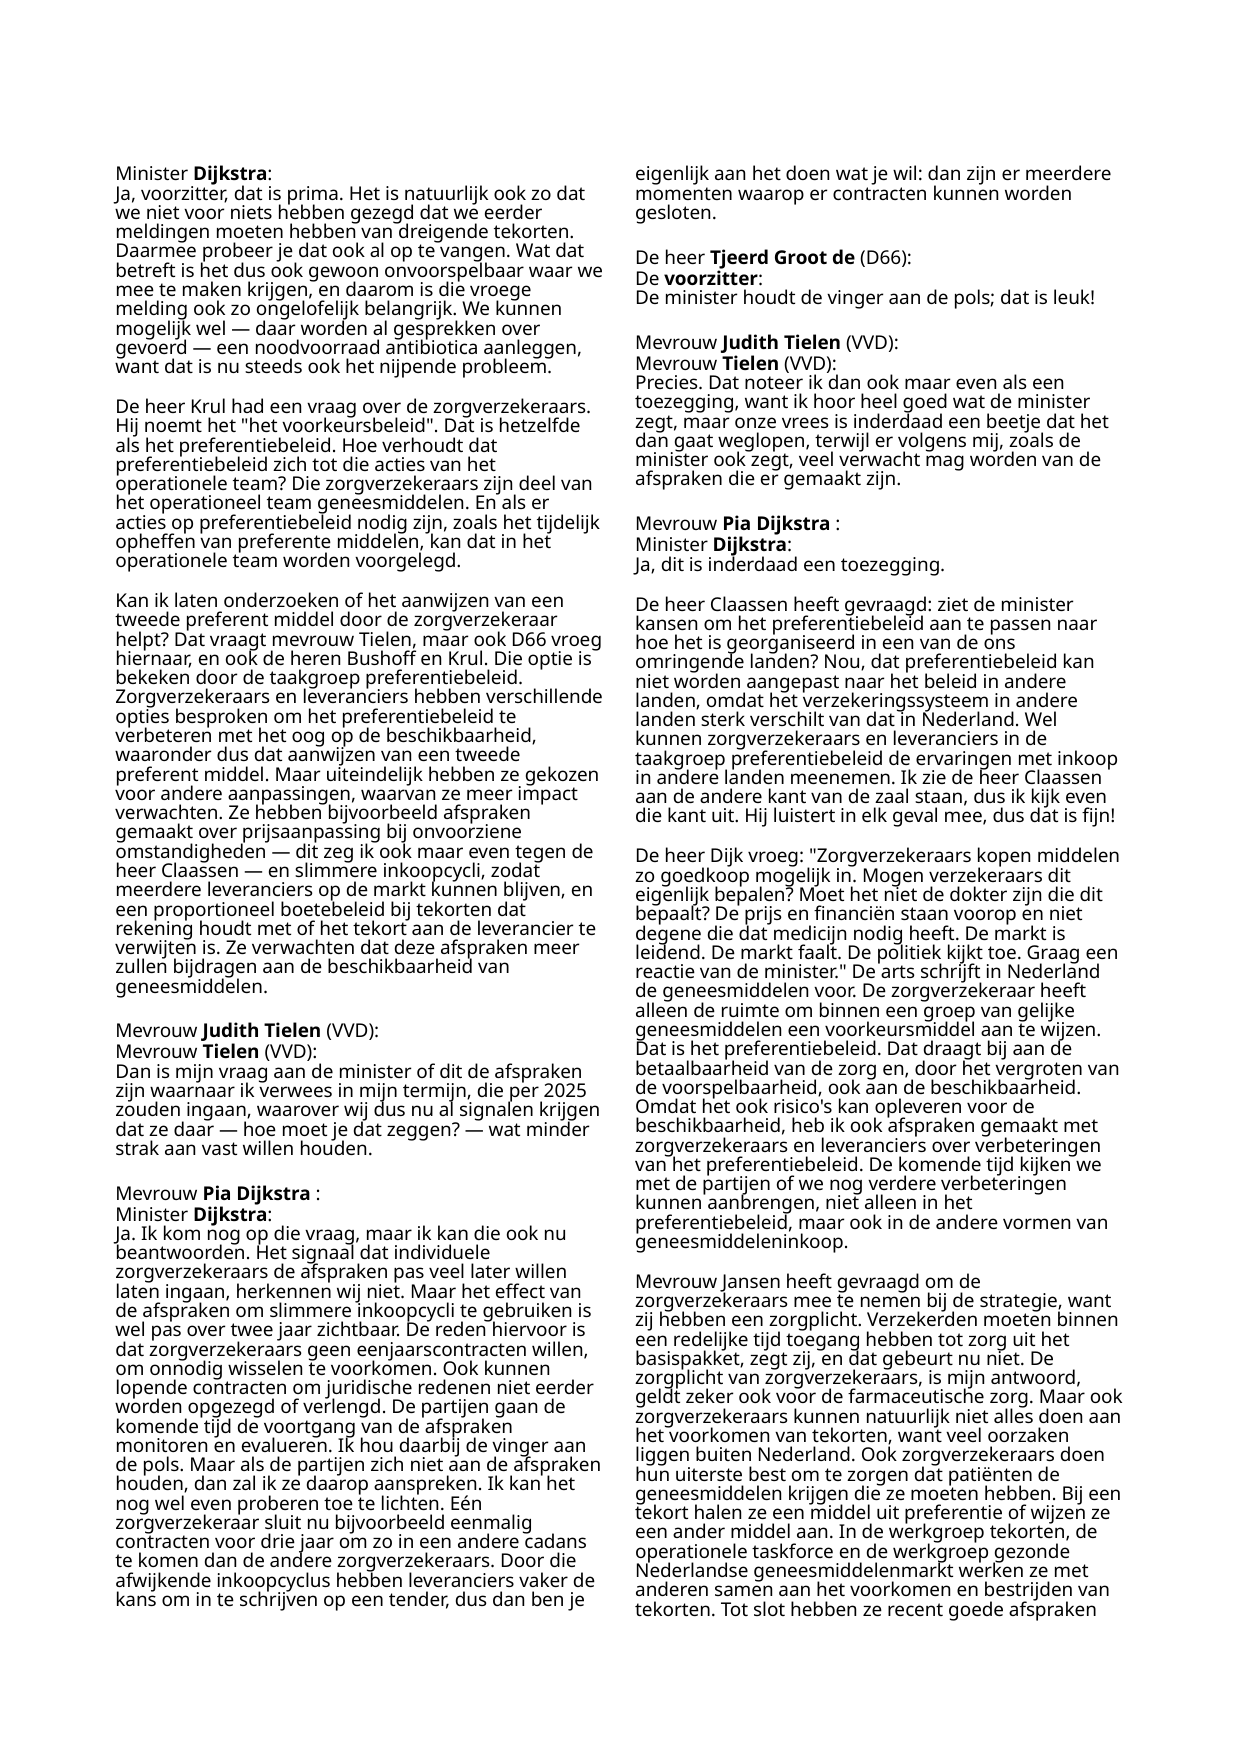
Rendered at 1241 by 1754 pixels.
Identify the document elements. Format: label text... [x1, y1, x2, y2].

text Ja, voorzitter, dat is prima. Het is natuurlijk ook zo dat we niet voor niets hebben gezegd dat we eerder meldingen moeten hebben van dreigende tekorten. Daarmee probeer je dat ook al op te vangen. Wat dat betreft is het dus ook gewoon onvoorspelbaar waar we mee te maken krijgen, en daarom is die vroege melding ook zo ongelofelijk belangrijk. We kunnen mogelijk wel — daar worden al gesprekken over gevoerd — een noodvoorraad antibiotica aanleggen, want dat is nu steeds ook het nijpende probleem. [115, 184, 605, 377]
text Dan is mijn vraag aan de minister of dit de afspraken zijn waarnaar ik verwees in mijn termijn, die per 2025 zouden ingaan, waarover wij dus nu al signalen krijgen dat ze daar — hoe moet je dat zeggen? — wat minder strak aan vast willen houden. [115, 1063, 605, 1159]
text Minister Dijkstra: [115, 1206, 605, 1225]
text Mevrouw Tielen (VVD): [635, 355, 1125, 374]
text Ja, dit is inderdaad een toezegging. [635, 556, 1125, 575]
text De heer Krul had een vraag over de zorgverzekeraars. Hij noemt het "het voorkeursbeleid". Dat is hetzelfde als het preferentiebeleid. Hoe verhoudt dat preferentiebeleid zich tot die acties van het operationele team? Die zorgverzekeraars zijn deel van het operationeel team geneesmiddelen. En als er acties op preferentiebeleid nodig zijn, zoals het tijdelijk opheffen van preferente middelen, kan dat in het operationele team worden voorgelegd. [115, 398, 605, 571]
text Ja. Ik kom nog op die vraag, maar ik kan die ook nu beantwoorden. Het signaal dat individuele zorgverzekeraars de afspraken pas veel later willen laten ingaan, herkennen wij niet. Maar het effect van de afspraken om slimmere inkoopcycli te gebruiken is wel pas over twee jaar zichtbaar. De reden hiervoor is dat zorgverzekeraars geen eenjaarscontracten willen, om onnodig wisselen te voorkomen. Ook kunnen lopende contracten om juridische redenen niet eerder worden opgezegd of verlengd. De partijen gaan de komende tijd de voortgang van de afspraken monitoren en evalueren. Ik hou daarbij de vinger aan de pols. Maar als de partijen zich niet aan de afspraken houden, dan zal ik ze daarop aanspreken. Ik kan het nog wel even proberen toe te lichten. Eén zorgverzekeraar sluit nu bijvoorbeeld eenmalig contracten voor drie jaar om zo in een andere cadans te komen dan de andere zorgverzekeraars. Door die afwijkende inkoopcyclus hebben leveranciers vaker de kans om in te schrijven op een tender, dus dan ben je [115, 1225, 605, 1610]
text Minister Dijkstra: [115, 165, 605, 184]
text Mevrouw Pia Dijkstra : [635, 511, 1125, 536]
text Mevrouw Judith Tielen (VVD): [115, 1018, 605, 1043]
text Mevrouw Tielen (VVD): [115, 1043, 605, 1063]
text eigenlijk aan het doen wat je wil: dan zijn er meerdere momenten waarop er contracten kunnen worden gesloten. [635, 165, 1125, 223]
text Mevrouw Pia Dijkstra : [115, 1180, 605, 1206]
text Mevrouw Jansen heeft gevraagd om de zorgverzekeraars mee te nemen bij de strategie, want zij hebben een zorgplicht. Verzekerden moeten binnen een redelijke tijd toegang hebben tot zorg uit het basispakket, zegt zij, en dat gebeurt nu niet. De zorgplicht van zorgverzekeraars, is mijn antwoord, geldt zeker ook voor de farmaceutische zorg. Maar ook zorgverzekeraars kunnen natuurlijk niet alles doen aan het voorkomen van tekorten, want veel oorzaken liggen buiten Nederland. Ook zorgverzekeraars doen hun uiterste best om te zorgen dat patiënten de geneesmiddelen krijgen die ze moeten hebben. Bij een tekort halen ze een middel uit preferentie of wijzen ze een ander middel aan. In de werkgroep tekorten, de operationele taskforce en de werkgroep gezonde Nederlandse geneesmiddelenmarkt werken ze met anderen samen aan het voorkomen en bestrijden van tekorten. Tot slot hebben ze recent goede afspraken [635, 1273, 1125, 1620]
text De heer Dijk vroeg: "Zorgverzekeraars kopen middelen zo goedkoop mogelijk in. Mogen verzekeraars dit eigenlijk bepalen? Moet het niet de dokter zijn die dit bepaalt? De prijs en financiën staan voorop en niet degene die dat medicijn nodig heeft. De markt is leidend. De markt faalt. De politiek kijkt toe. Graag een reactie van de minister." De arts schrijft in Nederland de geneesmiddelen voor. De zorgverzekeraar heeft alleen de ruimte om binnen een groep van gelijke geneesmiddelen een voorkeursmiddel aan te wijzen. Dat is het preferentiebeleid. Dat draagt bij aan de betaalbaarheid van de zorg en, door het vergroten van de voorspelbaarheid, ook aan de beschikbaarheid. Omdat het ook risico's kan opleveren voor de beschikbaarheid, heb ik ook afspraken gemaakt met zorgverzekeraars en leveranciers over verbeteringen van het preferentiebeleid. De komende tijd kijken we met de partijen of we nog verdere verbeteringen kunnen aanbrengen, niet alleen in het preferentiebeleid, maar ook in de andere vormen van geneesmiddeleninkoop. [635, 847, 1125, 1252]
text De minister houdt de vinger aan de pols; dat is leuk! [635, 289, 1125, 308]
text Minister Dijkstra: [635, 536, 1125, 556]
text Kan ik laten onderzoeken of het aanwijzen van een tweede preferent middel door de zorgverzekeraar helpt? Dat vraagt mevrouw Tielen, maar ook D66 vroeg hiernaar, en ook de heren Bushoff en Krul. Die optie is bekeken door de taakgroep preferentiebeleid. Zorgverzekeraars en leveranciers hebben verschillende opties besproken om het preferentiebeleid te verbeteren met het oog op de beschikbaarheid, waaronder dus dat aanwijzen van een tweede preferent middel. Maar uiteindelijk hebben ze gekozen voor andere aanpassingen, waarvan ze meer impact verwachten. Ze hebben bijvoorbeeld afspraken gemaakt over prijsaanpassing bij onvoorziene omstandigheden — dit zeg ik ook maar even tegen de heer Claassen — en slimmere inkoopcycli, zodat meerdere leveranciers op de markt kunnen blijven, en een proportioneel boetebeleid bij tekorten dat rekening houdt met of het tekort aan de leverancier te verwijten is. Ze verwachten dat deze afspraken meer zullen bijdragen aan de beschikbaarheid van geneesmiddelen. [115, 592, 605, 997]
text De heer Claassen heeft gevraagd: ziet de minister kansen om het preferentiebeleid aan te passen naar hoe het is georganiseerd in een van de ons omringende landen? Nou, dat preferentiebeleid kan niet worden aangepast naar het beleid in andere landen, omdat het verzekeringssysteem in andere landen sterk verschilt van dat in Nederland. Wel kunnen zorgverzekeraars en leveranciers in de taakgroep preferentiebeleid de ervaringen met inkoop in andere landen meenemen. Ik zie de heer Claassen aan de andere kant van de zaal staan, dus ik kijk even die kant uit. Hij luistert in elk geval mee, dus dat is fijn! [635, 596, 1125, 827]
text De voorzitter: [635, 270, 1125, 289]
text Mevrouw Judith Tielen (VVD): [635, 329, 1125, 355]
text Precies. Dat noteer ik dan ook maar even als een toezegging, want ik hoor heel goed wat de minister zegt, maar onze vrees is inderdaad een beetje dat het dan gaat weglopen, terwijl er volgens mij, zoals de minister ook zegt, veel verwacht mag worden van de afspraken die er gemaakt zijn. [635, 374, 1125, 490]
text De heer Tjeerd Groot de (D66): [635, 244, 1125, 270]
